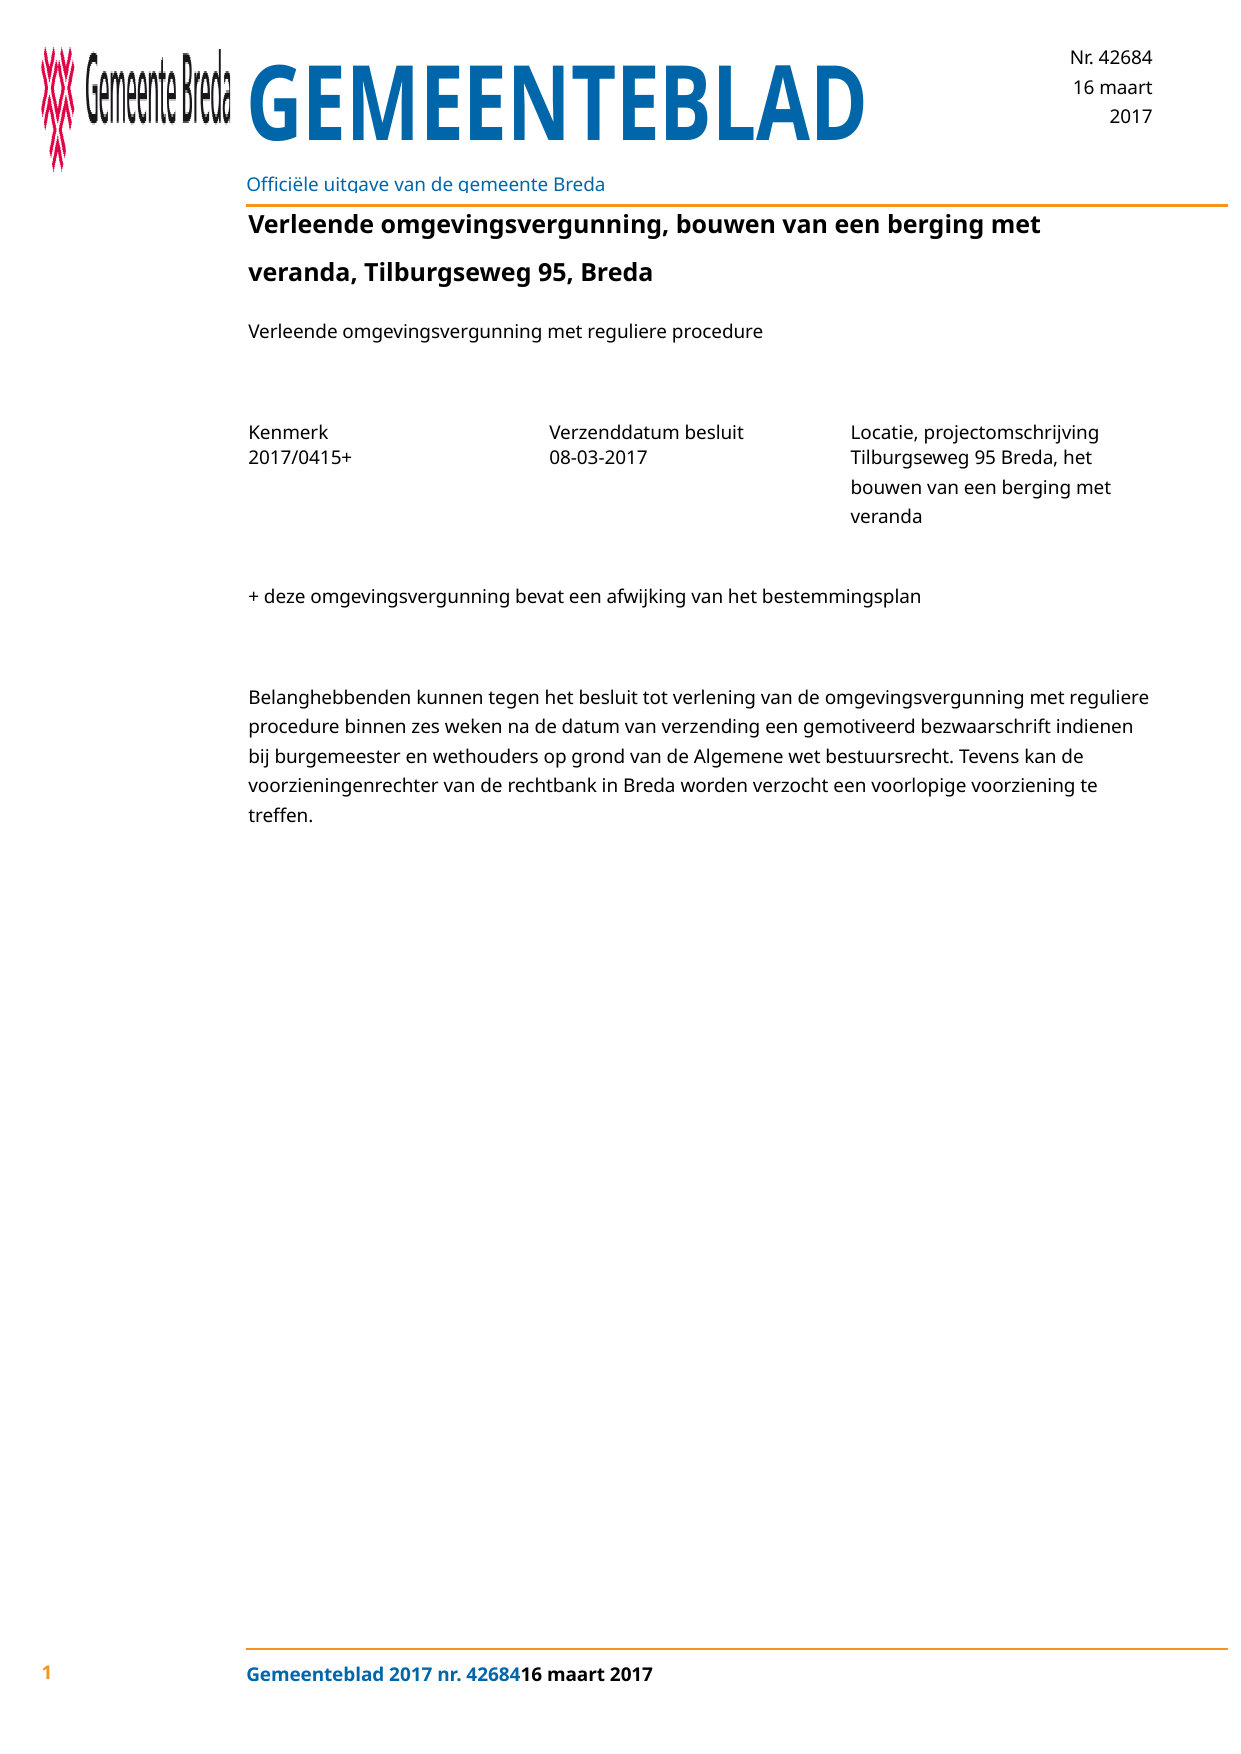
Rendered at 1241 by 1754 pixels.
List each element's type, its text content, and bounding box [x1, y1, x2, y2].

table_cell 2017/0415+ [248, 445, 549, 529]
text + deze omgevingsvergunning bevat een afwijking van het bestemmingsplan [248, 583, 1152, 609]
table_header Kenmerk [248, 419, 549, 444]
text Verleende omgevingsvergunning, bouwen van een berging met veranda, Tilburgseweg 95, Breda [248, 207, 1152, 288]
picture [41, 47, 231, 172]
table_cell 08-03-2017 [549, 445, 850, 529]
table_cell Tilburgseweg 95 Breda, het bouwen van een berging met veranda [850, 445, 1152, 529]
text Belanghebbenden kunnen tegen het besluit tot verlening van de omgevingsvergunning met reguliere procedure binnen zes weken na de datum van verzending een gemotiveerd bezwaarschrift indienen bij burgemeester en wethouders op grond van de Algemene wet bestuursrecht. Tevens kan de voorzieningenrechter van de rechtbank in Breda worden verzocht een voorlopige voorziening te treffen. [248, 684, 1152, 828]
table_header Verzenddatum besluit [549, 419, 850, 444]
text Verleende omgevingsvergunning met reguliere procedure [248, 318, 1152, 344]
table_header Locatie, projectomschrijving [850, 419, 1152, 444]
